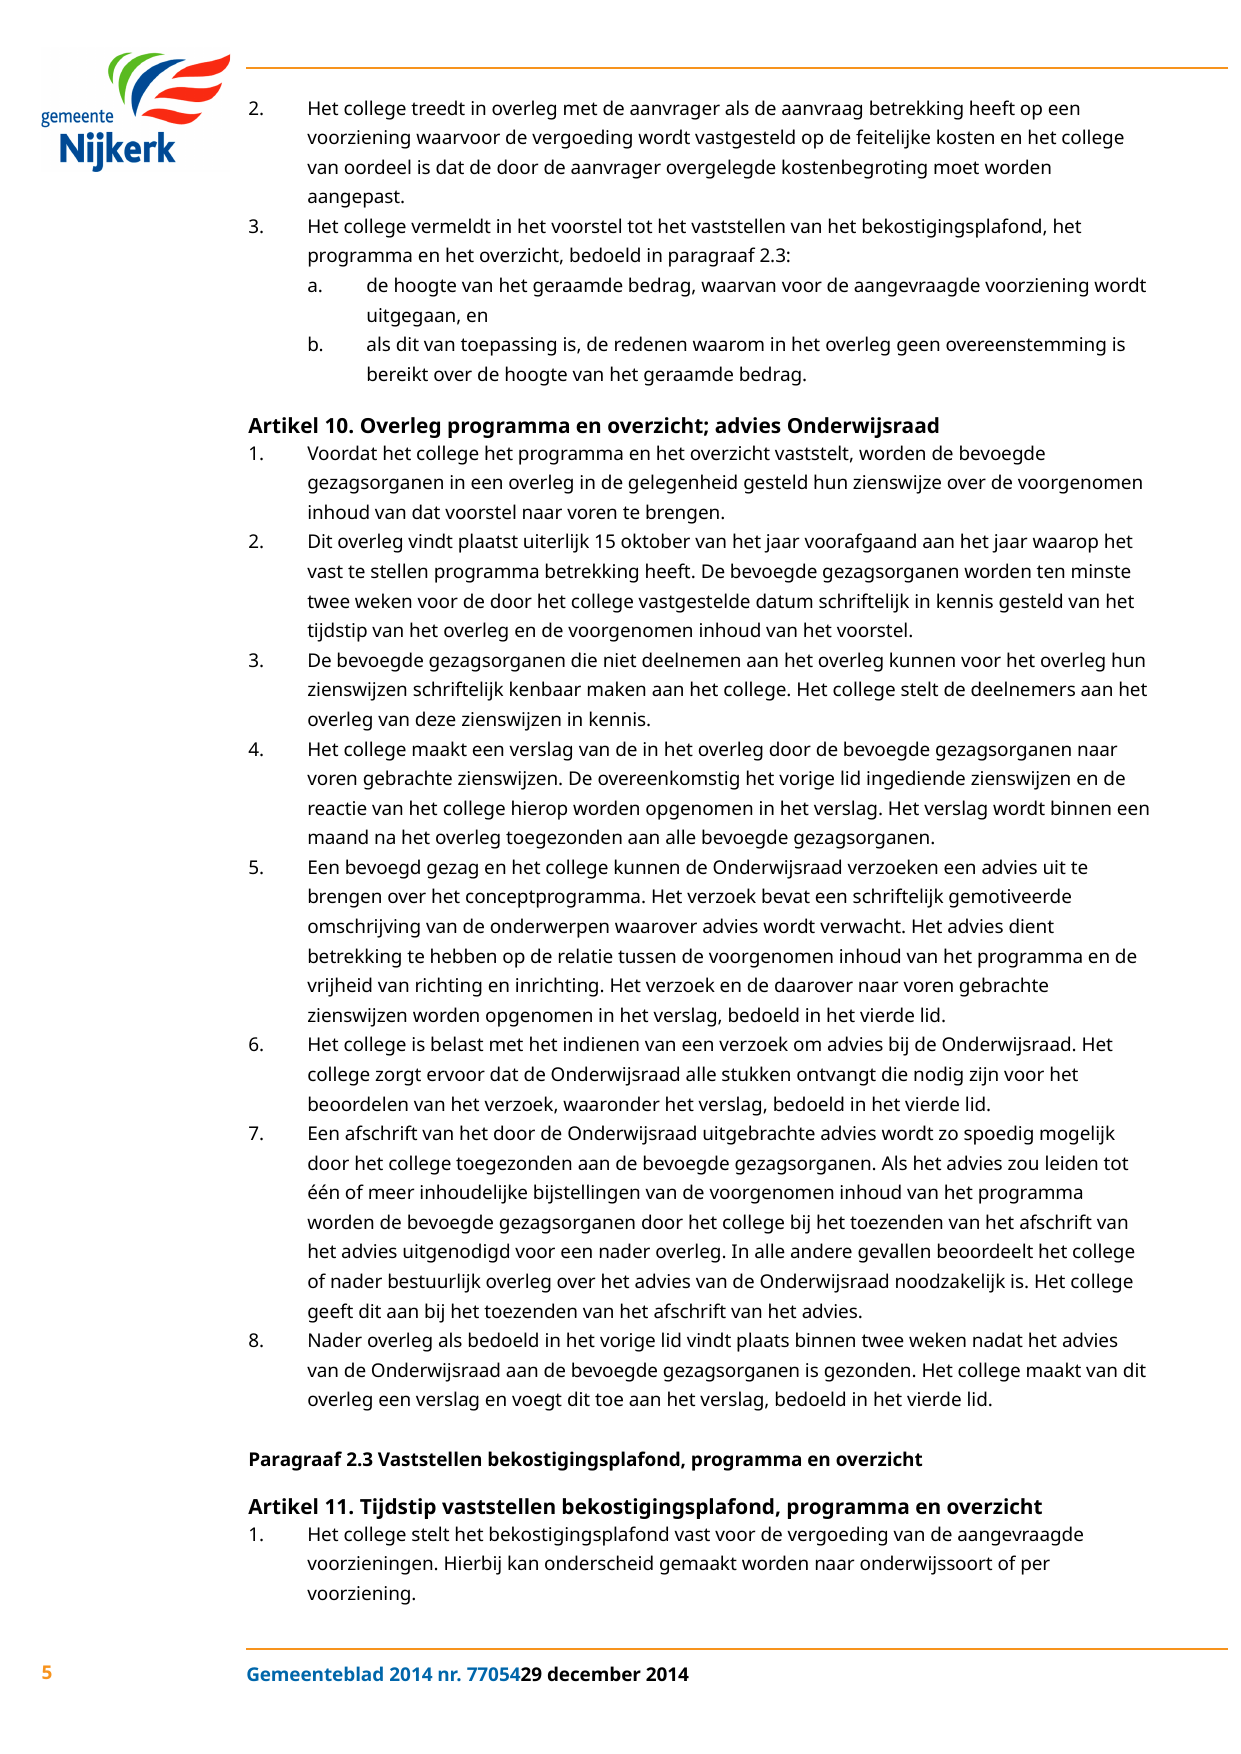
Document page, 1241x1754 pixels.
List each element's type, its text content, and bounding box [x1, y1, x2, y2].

list Het college vermeldt in het voorstel tot het vaststellen van het bekostigingsplafond, het programma en het overzicht, bedoeld in paragraaf 2.3: [248, 213, 1152, 268]
list als dit van toepassing is, de redenen waarom in het overleg geen overeenstemming is bereikt over de hoogte van het geraamde bedrag. [307, 331, 1152, 387]
list Een bevoegd gezag en het college kunnen de Onderwijsraad verzoeken een advies uit te brengen over het conceptprogramma. Het verzoek bevat een schriftelijk gemotiveerde omschrijving van de onderwerpen waarover advies wordt verwacht. Het advies dient betrekking te hebben op de relatie tussen de voorgenomen inhoud van het programma en de vrijheid van richting en inrichting. Het verzoek en de daarover naar voren gebrachte zienswijzen worden opgenomen in het verslag, bedoeld in het vierde lid. [248, 854, 1152, 1028]
list Voordat het college het programma en het overzicht vaststelt, worden de bevoegde gezagsorganen in een overleg in de gelegenheid gesteld hun zienswijze over de voorgenomen inhoud van dat voorstel naar voren te brengen. [248, 440, 1152, 525]
picture [41, 47, 231, 172]
list Het college stelt het bekostigingsplafond vast voor de vergoeding van de aangevraagde voorzieningen. Hierbij kan onderscheid gemaakt worden naar onderwijssoort of per voorziening. [248, 1521, 1152, 1606]
list Een afschrift van het door de Onderwijsraad uitgebrachte advies wordt zo spoedig mogelijk door het college toegezonden aan de bevoegde gezagsorganen. Als het advies zou leiden tot één of meer inhoudelijke bijstellingen van de voorgenomen inhoud van het programma worden de bevoegde gezagsorganen door het college bij het toezenden van het afschrift van het advies uitgenodigd voor een nader overleg. In alle andere gevallen beoordeelt het college of nader bestuurlijk overleg over het advies van de Onderwijsraad noodzakelijk is. Het college geeft dit aan bij het toezenden van het afschrift van het advies. [248, 1120, 1152, 1323]
text Paragraaf 2.3 Vaststellen bekostigingsplafond, programma en overzicht [248, 1446, 1152, 1471]
list Het college is belast met het indienen van een verzoek om advies bij de Onderwijsraad. Het college zorgt ervoor dat de Onderwijsraad alle stukken ontvangt die nodig zijn voor het beoordelen van het verzoek, waaronder het verslag, bedoeld in het vierde lid. [248, 1032, 1152, 1116]
list Dit overleg vindt plaatst uiterlijk 15 oktober van het jaar voorafgaand aan het jaar waarop het vast te stellen programma betrekking heeft. De bevoegde gezagsorganen worden ten minste twee weken voor de door het college vastgestelde datum schriftelijk in kennis gesteld van het tijdstip van het overleg en de voorgenomen inhoud van het voorstel. [248, 529, 1152, 643]
list Het college maakt een verslag van de in het overleg door de bevoegde gezagsorganen naar voren gebrachte zienswijzen. De overeenkomstig het vorige lid ingediende zienswijzen en de reactie van het college hierop worden opgenomen in het verslag. Het verslag wordt binnen een maand na het overleg toegezonden aan alle bevoegde gezagsorganen. [248, 736, 1152, 850]
list Het college treedt in overleg met de aanvrager als de aanvraag betrekking heeft op een voorziening waarvoor de vergoeding wordt vastgesteld op de feitelijke kosten en het college van oordeel is dat de door de aanvrager overgelegde kostenbegroting moet worden aangepast. [248, 95, 1152, 209]
list De bevoegde gezagsorganen die niet deelnemen aan het overleg kunnen voor het overleg hun zienswijzen schriftelijk kenbaar maken aan het college. Het college stelt de deelnemers aan het overleg van deze zienswijzen in kennis. [248, 647, 1152, 732]
text Artikel 10. Overleg programma en overzicht; advies Onderwijsraad [248, 411, 1152, 440]
list Nader overleg als bedoeld in het vorige lid vindt plaats binnen twee weken nadat het advies van de Onderwijsraad aan de bevoegde gezagsorganen is gezonden. Het college maakt van dit overleg een verslag en voegt dit toe aan het verslag, bedoeld in het vierde lid. [248, 1327, 1152, 1412]
text Artikel 11. Tijdstip vaststellen bekostigingsplafond, programma en overzicht [248, 1492, 1152, 1521]
list de hoogte van het geraamde bedrag, waarvan voor de aangevraagde voorziening wordt uitgegaan, en [307, 272, 1152, 328]
